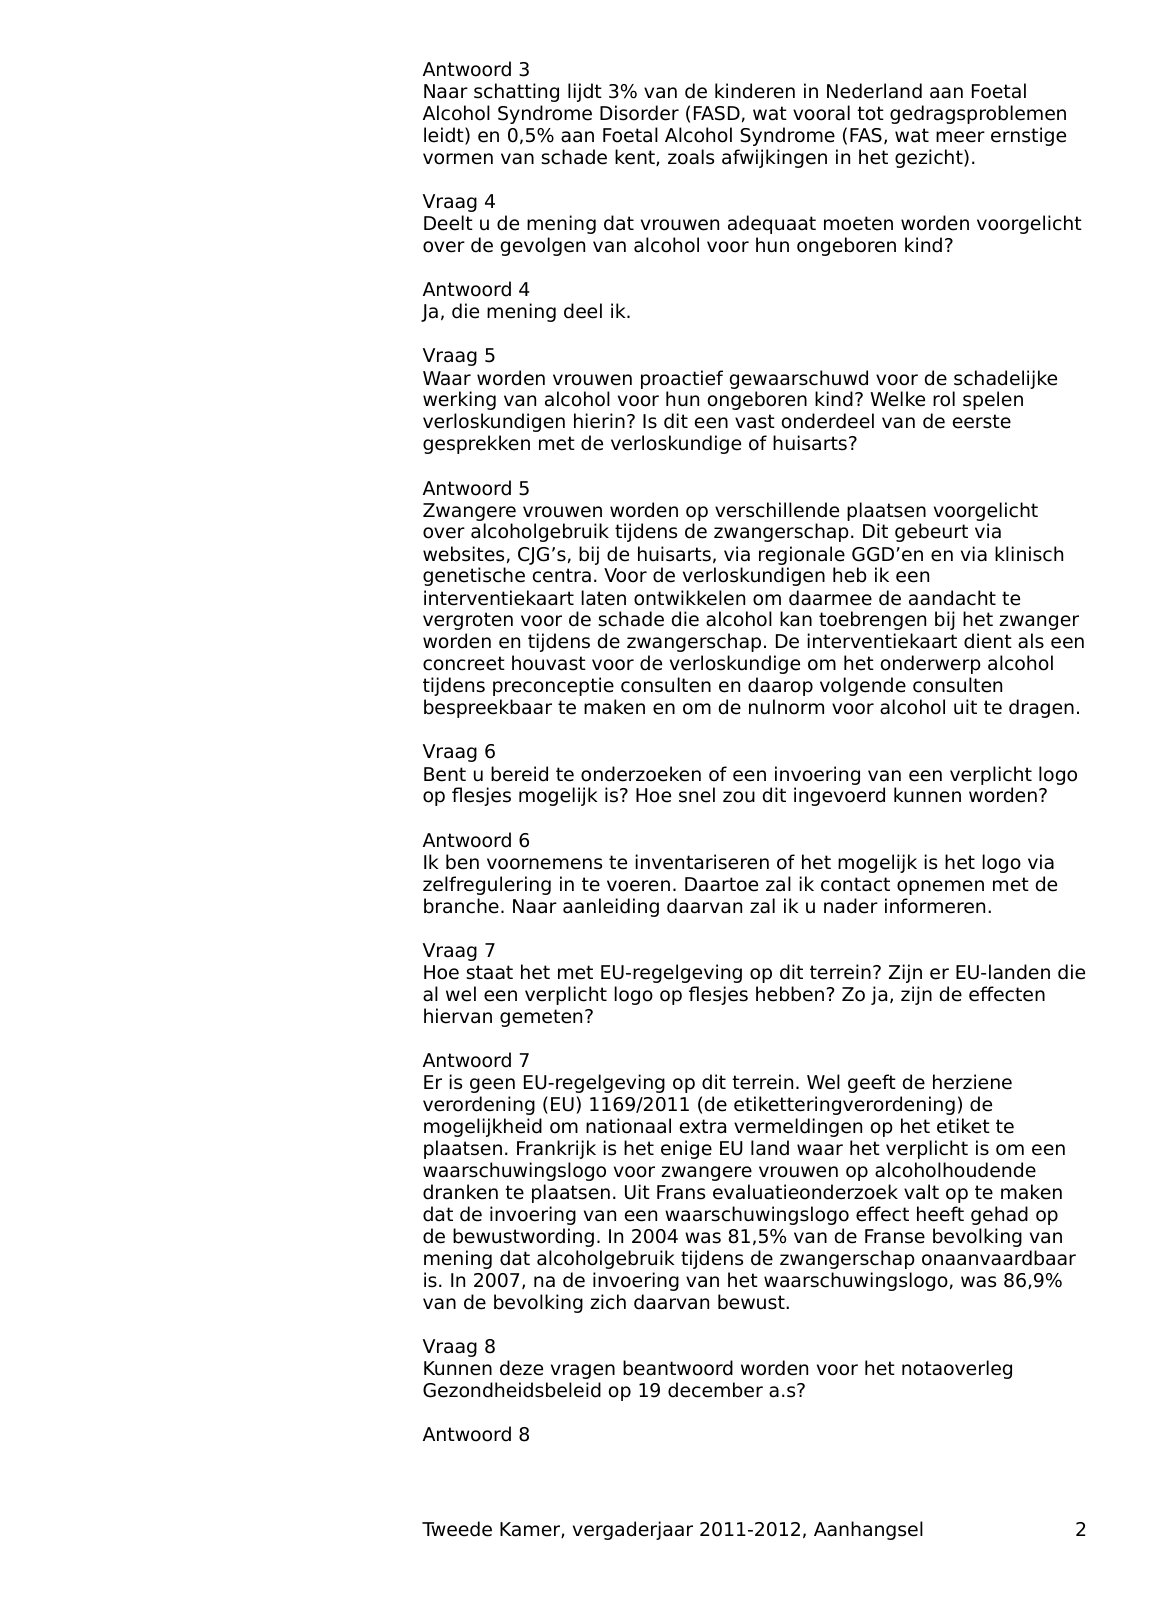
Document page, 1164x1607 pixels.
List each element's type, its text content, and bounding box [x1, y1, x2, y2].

text Kunnen deze vragen beantwoord worden voor het notaoverleg Gezondheidsbeleid op 19 december a.s? [422, 1358, 1087, 1402]
text Vraag 7 [422, 940, 1087, 962]
text Vraag 4 [422, 191, 1087, 213]
text Antwoord 3 [422, 59, 1087, 81]
text Antwoord 5 [422, 477, 1087, 499]
text Hoe staat het met EU-regelgeving op dit terrein? Zijn er EU-landen die al wel een verplicht logo op flesjes hebben? Zo ja, zijn de effecten hiervan gemeten? [422, 962, 1087, 1028]
text Vraag 5 [422, 345, 1087, 367]
text Zwangere vrouwen worden op verschillende plaatsen voorgelicht over alcoholgebruik tijdens de zwangerschap. Dit gebeurt via websites, CJG’s, bij de huisarts, via regionale GGD’en en via klinisch genetische centra. Voor de verloskundigen heb ik een interventiekaart laten ontwikkelen om daarmee de aandacht te vergroten voor de schade die alcohol kan toebrengen bij het zwanger worden en tijdens de zwangerschap. De interventiekaart dient als een concreet houvast voor de verloskundige om het onderwerp alcohol tijdens preconceptie consulten en daarop volgende consulten bespreekbaar te maken en om de nulnorm voor alcohol uit te dragen. [422, 499, 1087, 719]
text Ja, die mening deel ik. [422, 301, 1087, 323]
text Antwoord 6 [422, 829, 1087, 852]
text Bent u bereid te onderzoeken of een invoering van een verplicht logo op flesjes mogelijk is? Hoe snel zou dit ingevoerd kunnen worden? [422, 763, 1087, 807]
text Vraag 6 [422, 741, 1087, 763]
text Deelt u de mening dat vrouwen adequaat moeten worden voorgelicht over de gevolgen van alcohol voor hun ongeboren kind? [422, 213, 1087, 257]
text Vraag 8 [422, 1336, 1087, 1358]
text Antwoord 4 [422, 279, 1087, 301]
text Waar worden vrouwen proactief gewaarschuwd voor de schadelijke werking van alcohol voor hun ongeboren kind? Welke rol spelen verloskundigen hierin? Is dit een vast onderdeel van de eerste gesprekken met de verloskundige of huisarts? [422, 367, 1087, 455]
text Antwoord 7 [422, 1050, 1087, 1072]
text Antwoord 8 [422, 1424, 1087, 1446]
text Er is geen EU-regelgeving op dit terrein. Wel geeft de herziene verordening (EU) 1169/2011 (de etiketteringverordening) de mogelijkheid om nationaal extra vermeldingen op het etiket te plaatsen. Frankrijk is het enige EU land waar het verplicht is om een waarschuwingslogo voor zwangere vrouwen op alcoholhoudende dranken te plaatsen. Uit Frans evaluatieonderzoek valt op te maken dat de invoering van een waarschuwingslogo effect heeft gehad op de bewustwording. In 2004 was 81,5% van de Franse bevolking van mening dat alcoholgebruik tijdens de zwangerschap onaanvaardbaar is. In 2007, na de invoering van het waarschuwingslogo, was 86,9% van de bevolking zich daarvan bewust. [422, 1072, 1087, 1313]
text Ik ben voornemens te inventariseren of het mogelijk is het logo via zelfregulering in te voeren. Daartoe zal ik contact opnemen met de branche. Naar aanleiding daarvan zal ik u nader informeren. [422, 852, 1087, 917]
text Naar schatting lijdt 3% van de kinderen in Nederland aan Foetal Alcohol Syndrome Disorder (FASD, wat vooral tot gedragsproblemen leidt) en 0,5% aan Foetal Alcohol Syndrome (FAS, wat meer ernstige vormen van schade kent, zoals afwijkingen in het gezicht). [422, 81, 1087, 169]
